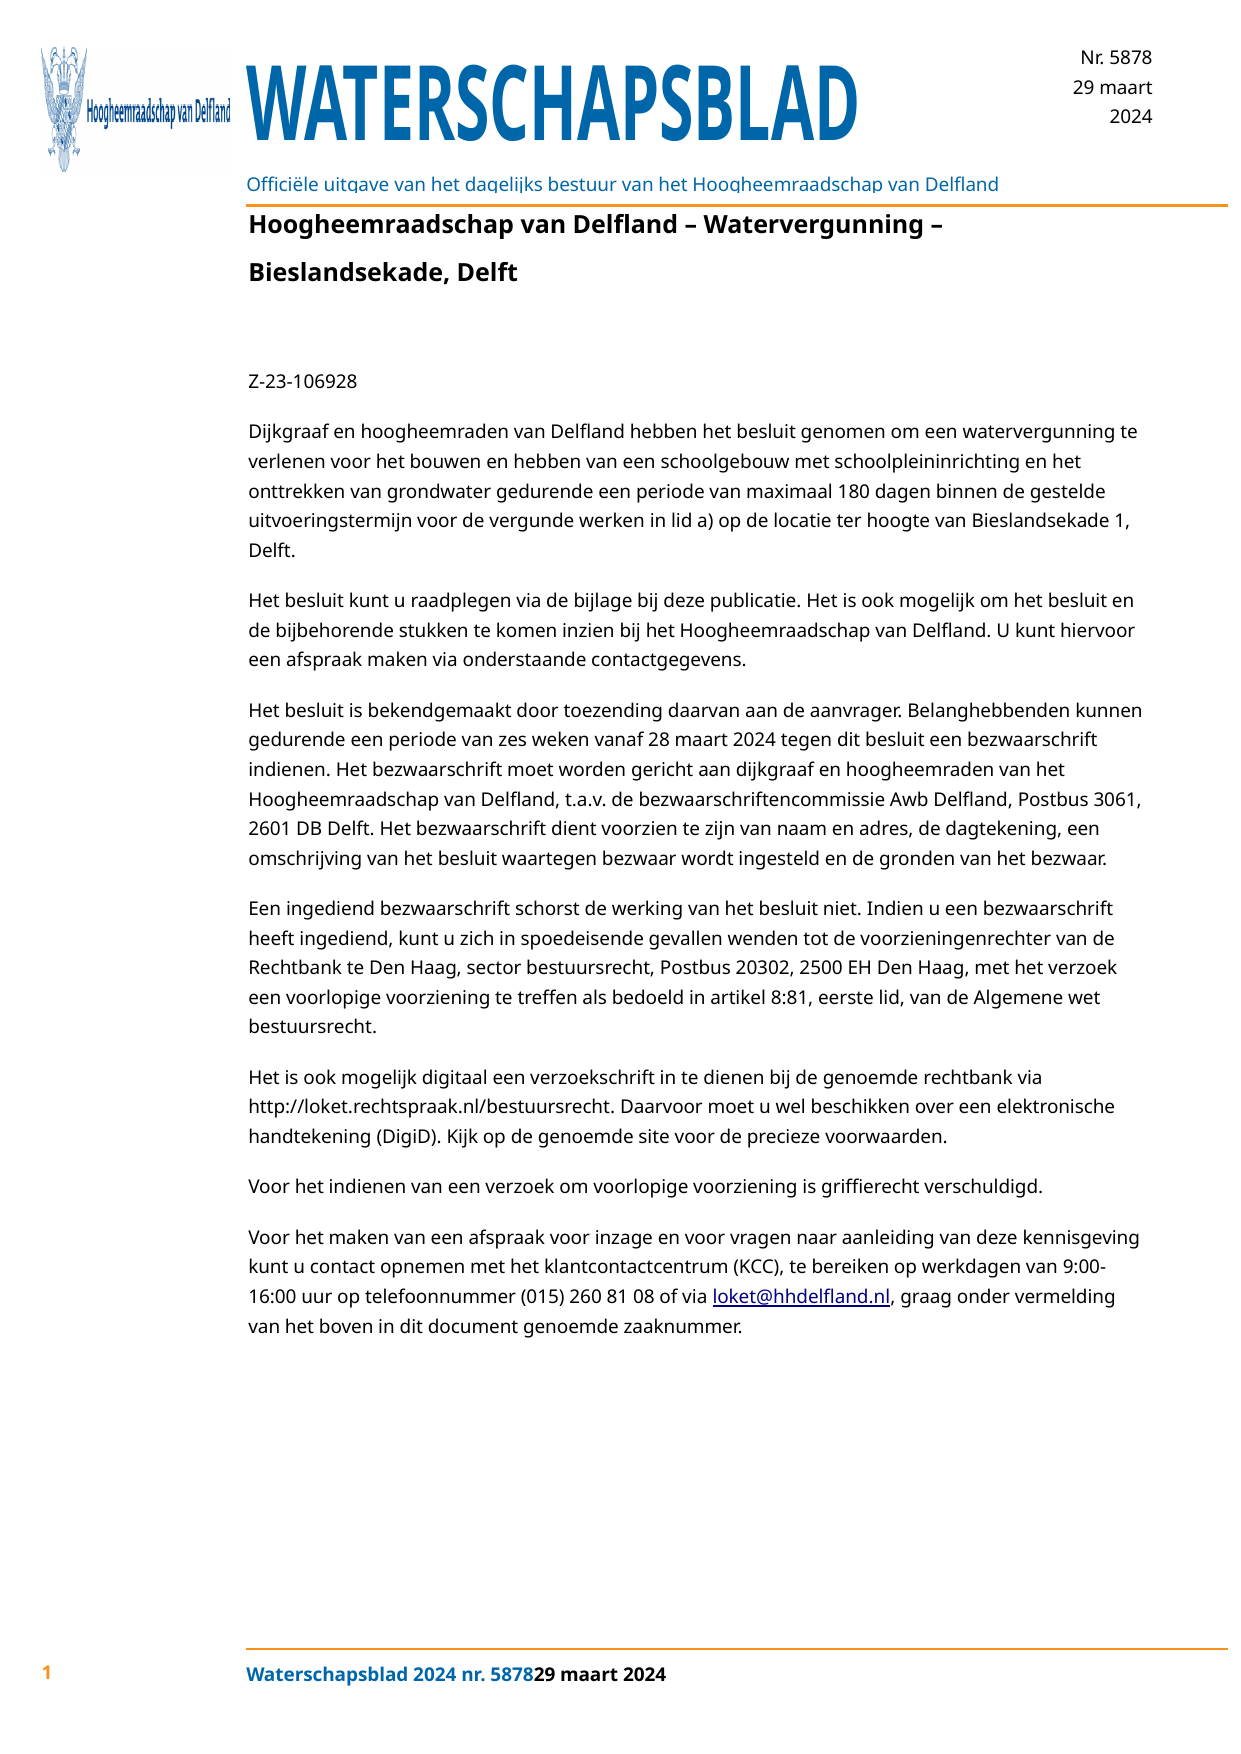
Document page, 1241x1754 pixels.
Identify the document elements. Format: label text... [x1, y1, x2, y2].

text Een ingediend bezwaarschrift schorst de werking van het besluit niet. Indien u een bezwaarschrift heeft ingediend, kunt u zich in spoedeisende gevallen wenden tot de voorzieningenrechter van de Rechtbank te Den Haag, sector bestuursrecht, Postbus 20302, 2500 EH Den Haag, met het verzoek een voorlopige voorziening te treffen als bedoeld in artikel 8:81, eerste lid, van de Algemene wet bestuursrecht. [248, 895, 1152, 1039]
text Het is ook mogelijk digitaal een verzoekschrift in te dienen bij de genoemde rechtbank via http://loket.rechtspraak.nl/bestuursrecht. Daarvoor moet u wel beschikken over een elektronische handtekening (DigiD). Kijk op de genoemde site voor de precieze voorwaarden. [248, 1064, 1152, 1149]
picture [41, 47, 231, 172]
text Z-23-106928 [248, 368, 1152, 394]
text Hoogheemraadschap van Delfland – Watervergunning – Bieslandsekade, Delft [248, 207, 1152, 288]
text Voor het maken van een afspraak voor inzage en voor vragen naar aanleiding van deze kennisgeving kunt u contact opnemen met het klantcontactcentrum (KCC), te bereiken op werkdagen van 9:00-16:00 uur op telefoonnummer (015) 260 81 08 of via loket@hhdelfland.nl, graag onder vermelding van het boven in dit document genoemde zaaknummer. [248, 1224, 1152, 1339]
text Voor het indienen van een verzoek om voorlopige voorziening is griffierecht verschuldigd. [248, 1174, 1152, 1199]
text Dijkgraaf en hoogheemraden van Delfland hebben het besluit genomen om een watervergunning te verlenen voor het bouwen en hebben van een schoolgebouw met schoolpleininrichting en het onttrekken van grondwater gedurende een periode van maximaal 180 dagen binnen de gestelde uitvoeringstermijn voor de vergunde werken in lid a) op de locatie ter hoogte van Bieslandsekade 1, Delft. [248, 419, 1152, 563]
text Het besluit kunt u raadplegen via de bijlage bij deze publicatie. Het is ook mogelijk om het besluit en de bijbehorende stukken te komen inzien bij het Hoogheemraadschap van Delfland. U kunt hiervoor een afspraak maken via onderstaande contactgegevens. [248, 587, 1152, 672]
text Het besluit is bekendgemaakt door toezending daarvan aan de aanvrager. Belanghebbenden kunnen gedurende een periode van zes weken vanaf 28 maart 2024 tegen dit besluit een bezwaarschrift indienen. Het bezwaarschrift moet worden gericht aan dijkgraaf en hoogheemraden van het Hoogheemraadschap van Delfland, t.a.v. de bezwaarschriftencommissie Awb Delfland, Postbus 3061, 2601 DB Delft. Het bezwaarschrift dient voorzien te zijn van naam en adres, de dagtekening, een omschrijving van het besluit waartegen bezwaar wordt ingesteld en de gronden van het bezwaar. [248, 697, 1152, 871]
